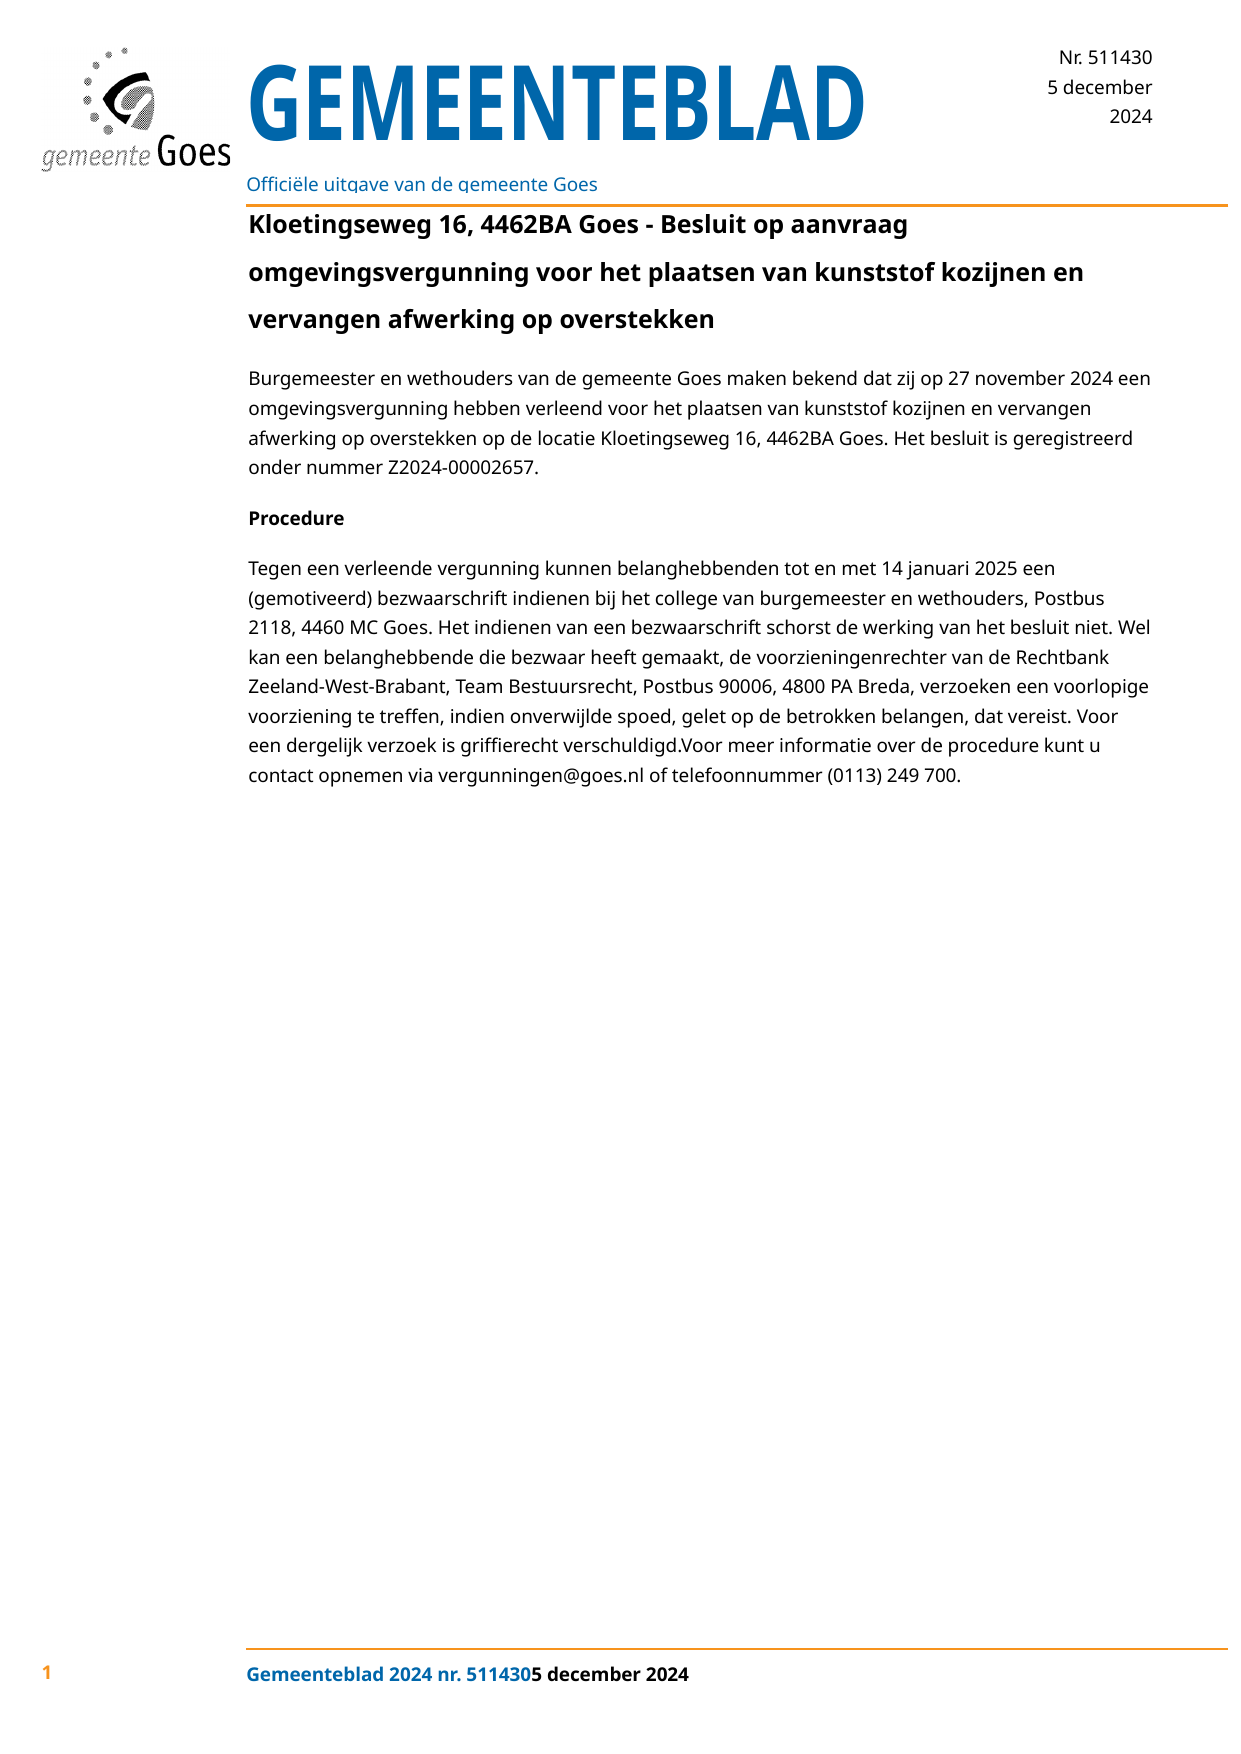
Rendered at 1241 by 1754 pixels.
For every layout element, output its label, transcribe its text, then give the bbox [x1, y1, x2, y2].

picture [41, 47, 231, 172]
text Procedure [248, 505, 1152, 530]
text Kloetingseweg 16, 4462BA Goes - Besluit op aanvraag omgevingsvergunning voor het plaatsen van kunststof kozijnen en vervangen afwerking op overstekken [248, 207, 1152, 336]
text Burgemeester en wethouders van de gemeente Goes maken bekend dat zij op 27 november 2024 een omgevingsvergunning hebben verleend voor het plaatsen van kunststof kozijnen en vervangen afwerking op overstekken op de locatie Kloetingseweg 16, 4462BA Goes. Het besluit is geregistreerd onder nummer Z2024-00002657. [248, 366, 1152, 480]
text Tegen een verleende vergunning kunnen belanghebbenden tot en met 14 januari 2025 een (gemotiveerd) bezwaarschrift indienen bij het college van burgemeester en wethouders, Postbus 2118, 4460 MC Goes. Het indienen van een bezwaarschrift schorst de werking van het besluit niet. Wel kan een belanghebbende die bezwaar heeft gemaakt, de voorzieningenrechter van de Rechtbank Zeeland-West-Brabant, Team Bestuursrecht, Postbus 90006, 4800 PA Breda, verzoeken een voorlopige voorziening te treffen, indien onverwijlde spoed, gelet op de betrokken belangen, dat vereist. Voor een dergelijk verzoek is griffierecht verschuldigd.Voor meer informatie over de procedure kunt u contact opnemen via vergunningen@goes.nl of telefoonnummer (0113) 249 700. [248, 555, 1152, 788]
